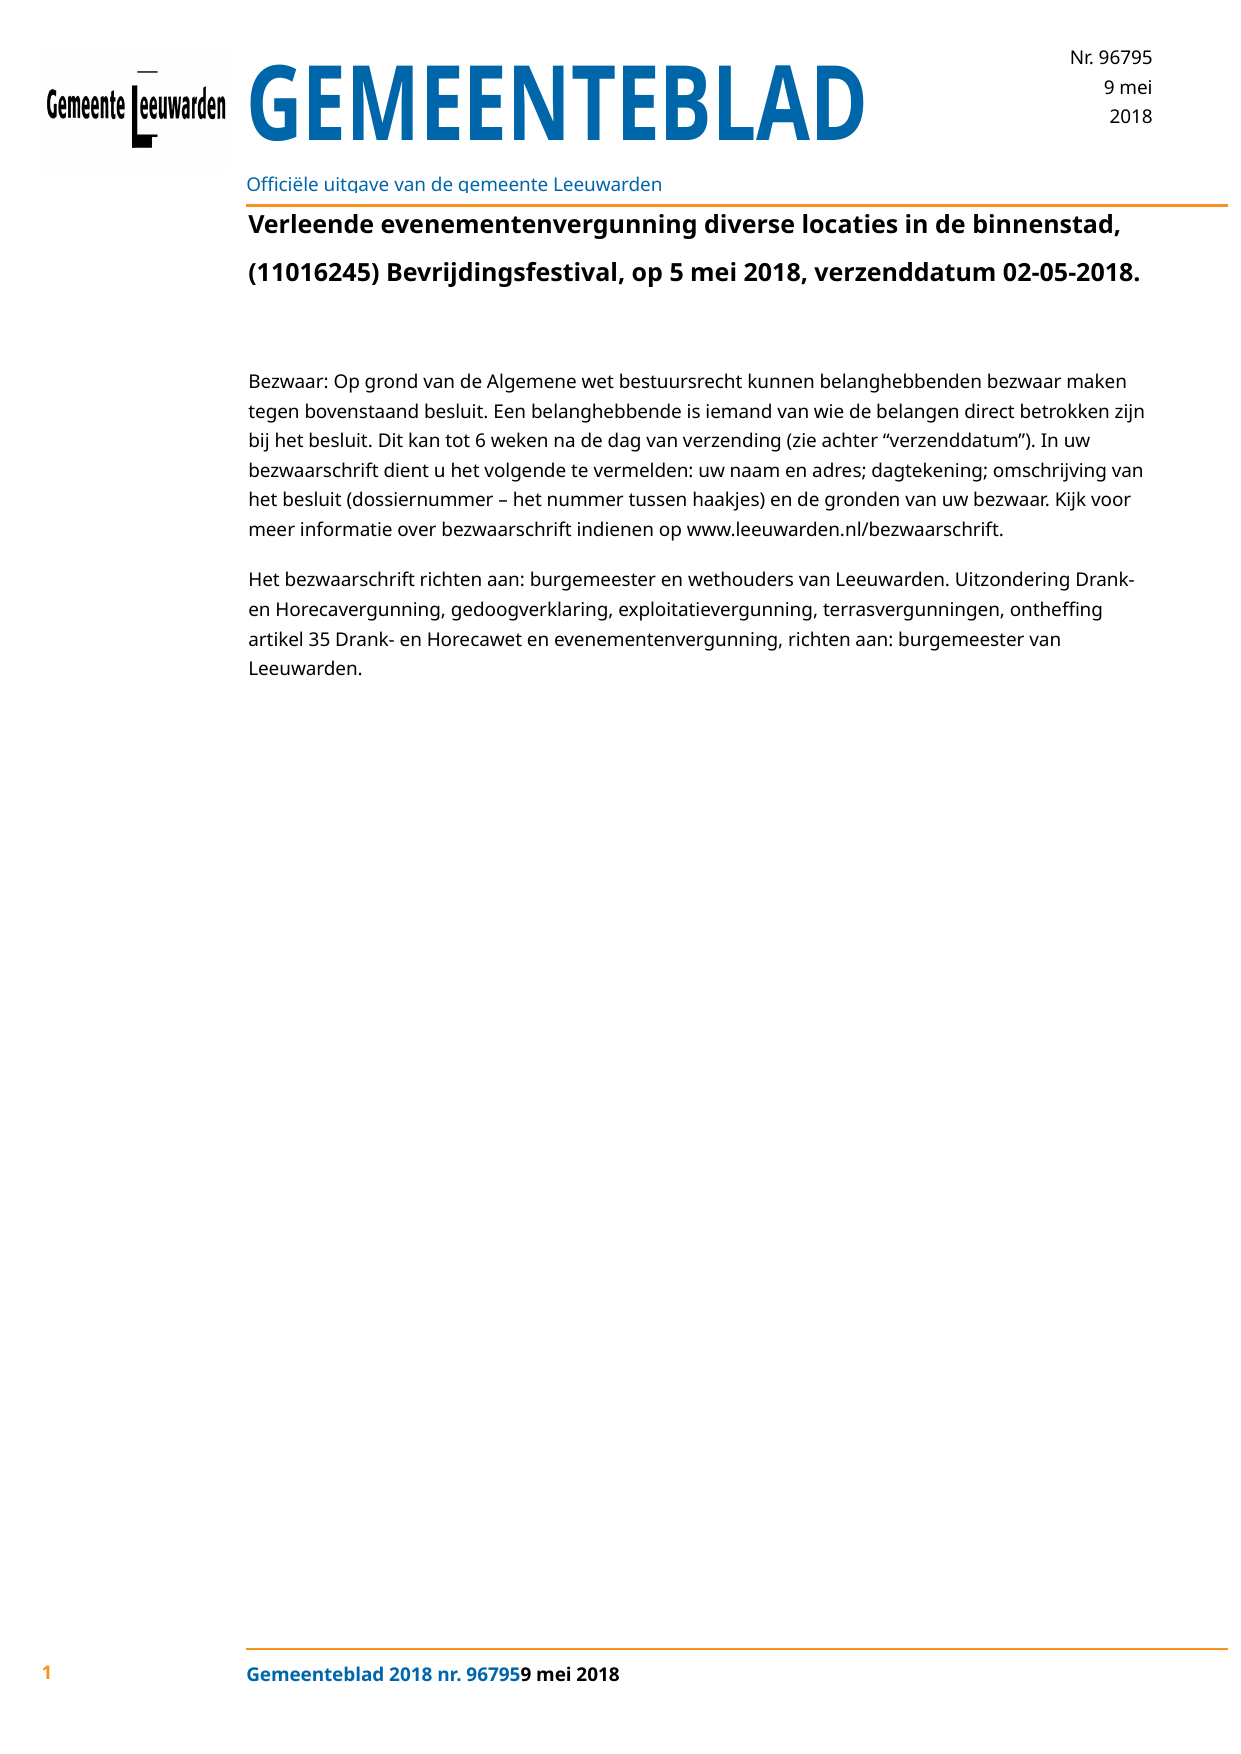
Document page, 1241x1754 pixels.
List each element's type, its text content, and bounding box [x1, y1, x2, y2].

text Het bezwaarschrift richten aan: burgemeester en wethouders van Leeuwarden. Uitzondering Drank- en Horecavergunning, gedoogverklaring, exploitatievergunning, terrasvergunningen, ontheffing artikel 35 Drank- en Horecawet en evenementenvergunning, richten aan: burgemeester van Leeuwarden. [248, 567, 1152, 681]
picture [41, 47, 231, 172]
text Verleende evenementenvergunning diverse locaties in de binnenstad, (11016245) Bevrijdingsfestival, op 5 mei 2018, verzenddatum 02-05-2018. [248, 207, 1152, 288]
text Bezwaar: Op grond van de Algemene wet bestuursrecht kunnen belanghebbenden bezwaar maken tegen bovenstaand besluit. Een belanghebbende is iemand van wie de belangen direct betrokken zijn bij het besluit. Dit kan tot 6 weken na de dag van verzending (zie achter “verzenddatum”). In uw bezwaarschrift dient u het volgende te vermelden: uw naam en adres; dagtekening; omschrijving van het besluit (dossiernummer – het nummer tussen haakjes) en de gronden van uw bezwaar. Kijk voor meer informatie over bezwaarschrift indienen op www.leeuwarden.nl/bezwaarschrift. [248, 368, 1152, 542]
